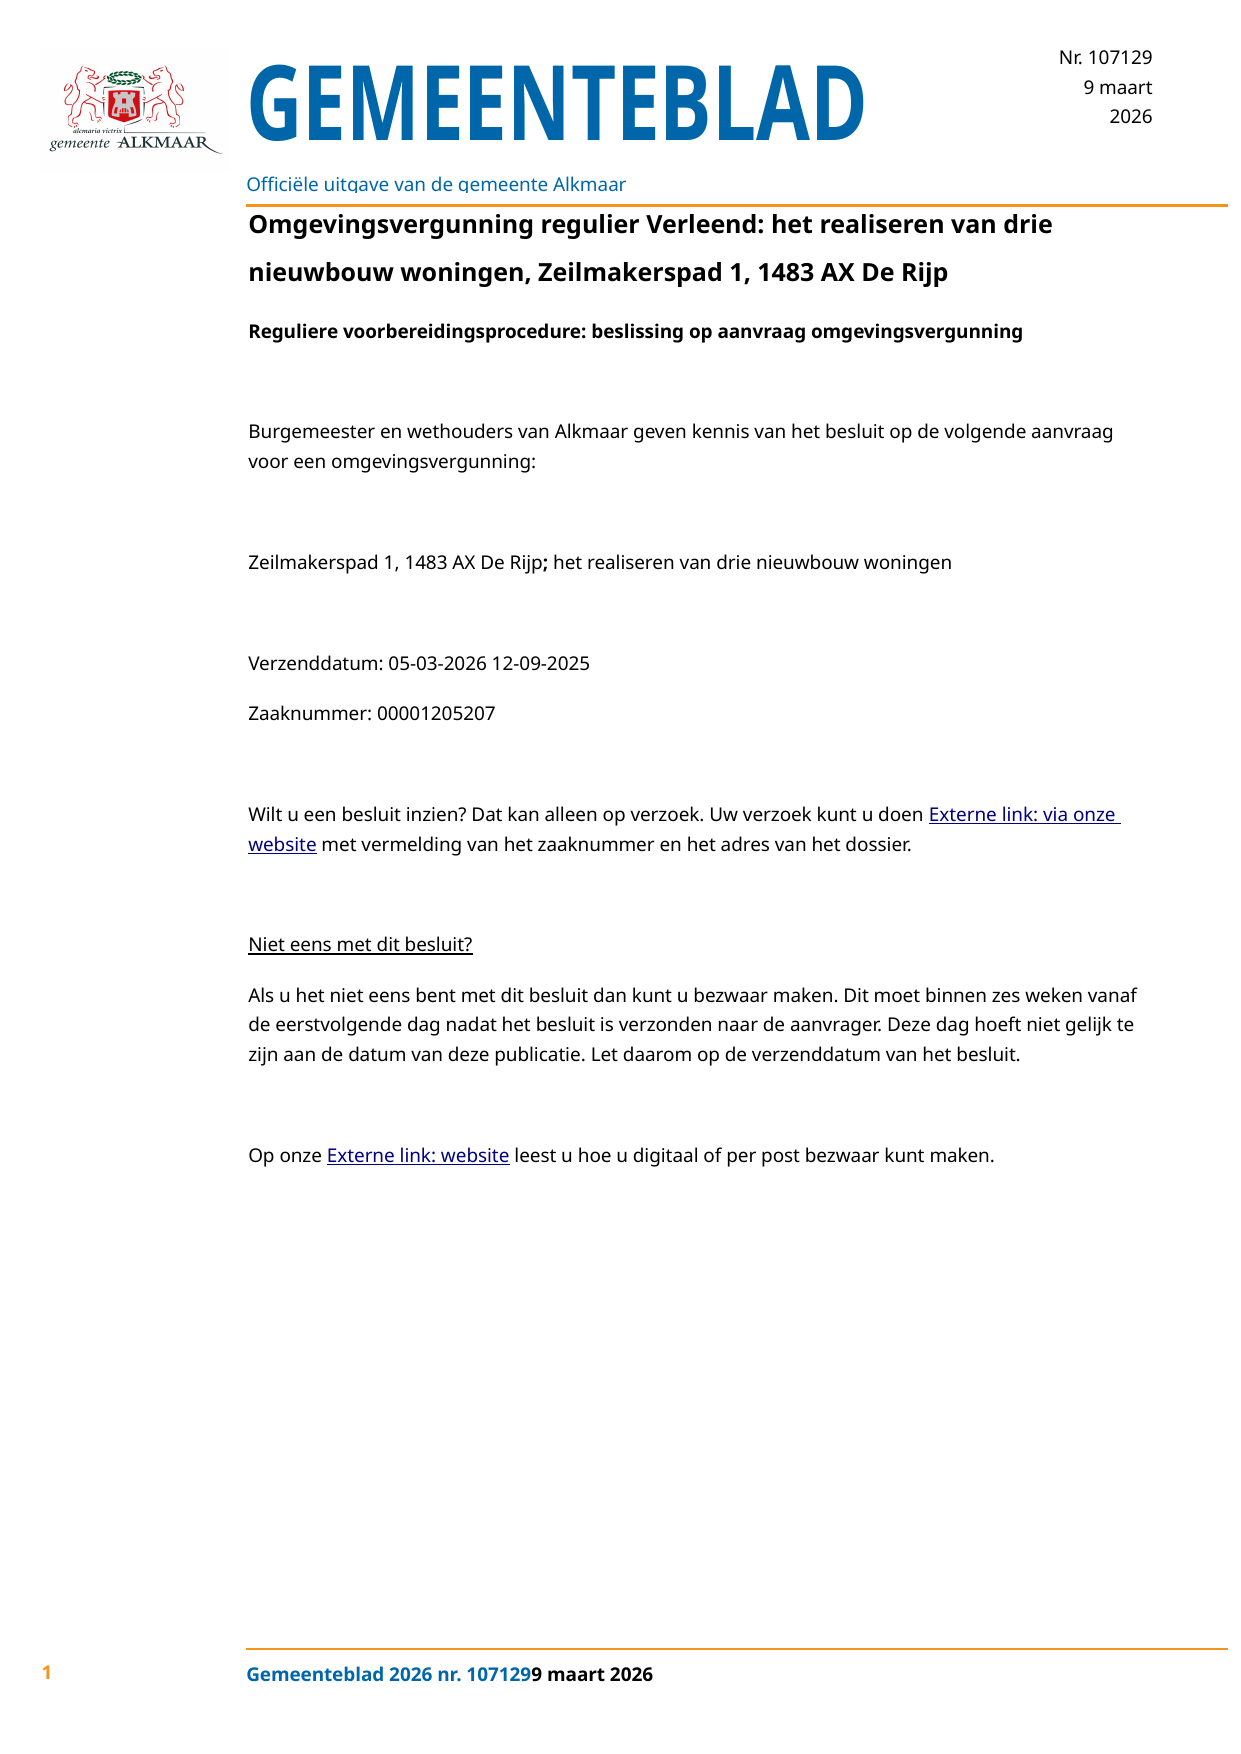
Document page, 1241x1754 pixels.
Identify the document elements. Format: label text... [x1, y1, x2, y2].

text Reguliere voorbereidingsprocedure: beslissing op aanvraag omgevingsvergunning [248, 318, 1152, 344]
text Wilt u een besluit inzien? Dat kan alleen op verzoek. Uw verzoek kunt u doen Externe link: via onze website met vermelding van het zaaknummer en het adres van het dossier. [248, 801, 1152, 857]
text Verzenddatum: 05-03-2026 12-09-2025 [248, 650, 1152, 676]
text Burgemeester en wethouders van Alkmaar geven kennis van het besluit op de volgende aanvraag voor een omgevingsvergunning: [248, 419, 1152, 474]
text Als u het niet eens bent met dit besluit dan kunt u bezwaar maken. Dit moet binnen zes weken vanaf de eerstvolgende dag nadat het besluit is verzonden naar de aanvrager. Deze dag hoeft niet gelijk te zijn aan de datum van deze publicatie. Let daarom op de verzenddatum van het besluit. [248, 982, 1152, 1067]
picture [41, 47, 231, 172]
text Omgevingsvergunning regulier Verleend: het realiseren van drie nieuwbouw woningen, Zeilmakerspad 1, 1483 AX De Rijp [248, 207, 1152, 288]
text Niet eens met dit besluit? [248, 932, 1152, 957]
text Zeilmakerspad 1, 1483 AX De Rijp; het realiseren van drie nieuwbouw woningen [248, 549, 1152, 575]
text Zaaknummer: 00001205207 [248, 700, 1152, 726]
text Op onze Externe link: website leest u hoe u digitaal of per post bezwaar kunt maken. [248, 1142, 1152, 1168]
